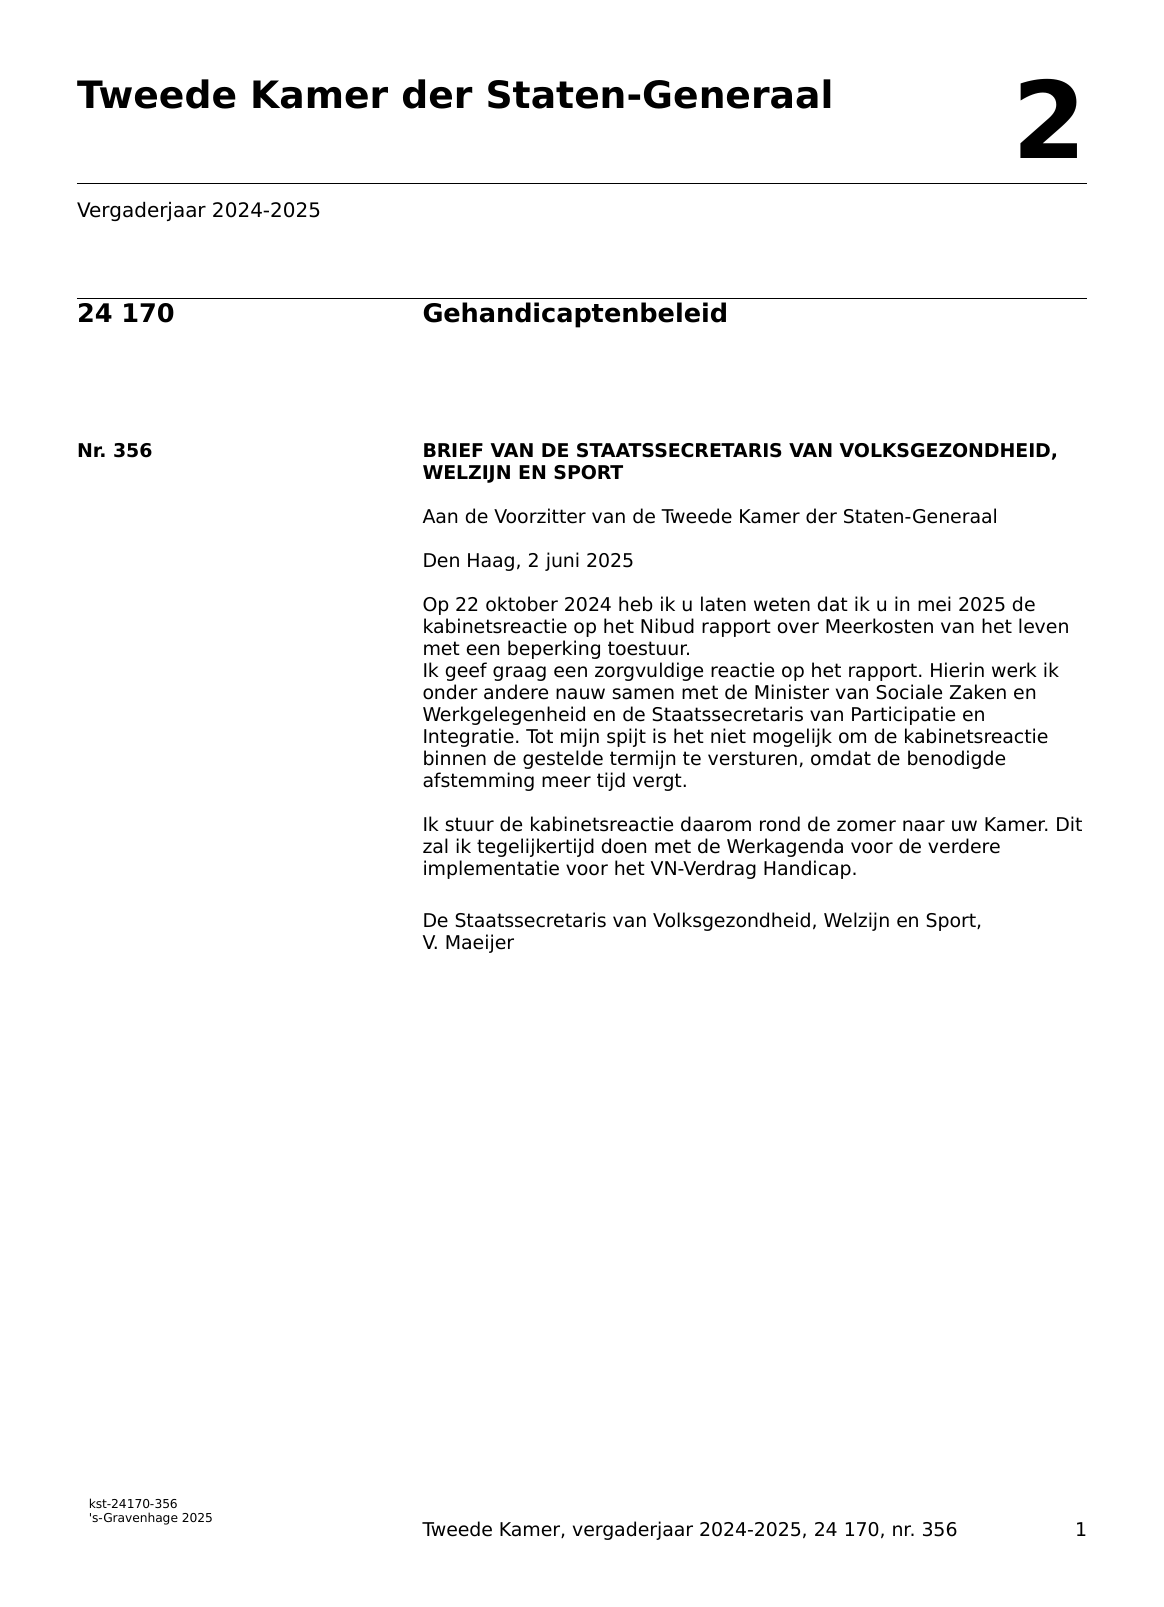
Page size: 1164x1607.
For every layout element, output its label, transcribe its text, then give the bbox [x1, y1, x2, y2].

text Ik stuur de kabinetsreactie daarom rond de zomer naar uw Kamer. Dit zal ik tegelijkertijd doen met de Werkagenda voor de verdere implementatie voor het VN-Verdrag Handicap. [422, 814, 1087, 880]
text De Staatssecretaris van Volksgezondheid, Welzijn en Sport, V. Maeijer [422, 910, 1087, 954]
table_cell Vergaderjaar 2024-2025 [77, 184, 1087, 298]
subtitle 24 170 Gehandicaptenbeleid [77, 299, 1087, 329]
text Den Haag, 2 juni 2025 [422, 550, 1087, 572]
text Ik geef graag een zorgvuldige reactie op het rapport. Hierin werk ik onder andere nauw samen met de Minister van Sociale Zaken en Werkgelegenheid en de Staatssecretaris van Participatie en Integratie. Tot mijn spijt is het niet mogelijk om de kabinetsreactie binnen de gestelde termijn te versturen, omdat de benodigde afstemming meer tijd vergt. [422, 660, 1087, 792]
text Aan de Voorzitter van de Tweede Kamer der Staten-Generaal [422, 506, 1087, 528]
text 's-Gravenhage 2025 [88, 1511, 323, 1525]
subtitle Nr. 356 BRIEF VAN DE STAATSSECRETARIS VAN VOLKSGEZONDHEID, WELZIJN EN SPORT [77, 440, 1087, 484]
text kst-24170-356 [88, 1497, 323, 1511]
table_header Tweede Kamer der Staten-Generaal [77, 59, 886, 183]
text Op 22 oktober 2024 heb ik u laten weten dat ik u in mei 2025 de kabinetsreactie op het Nibud rapport over Meerkosten van het leven met een beperking toestuur. [422, 594, 1087, 660]
table_header 2 [886, 59, 1087, 183]
